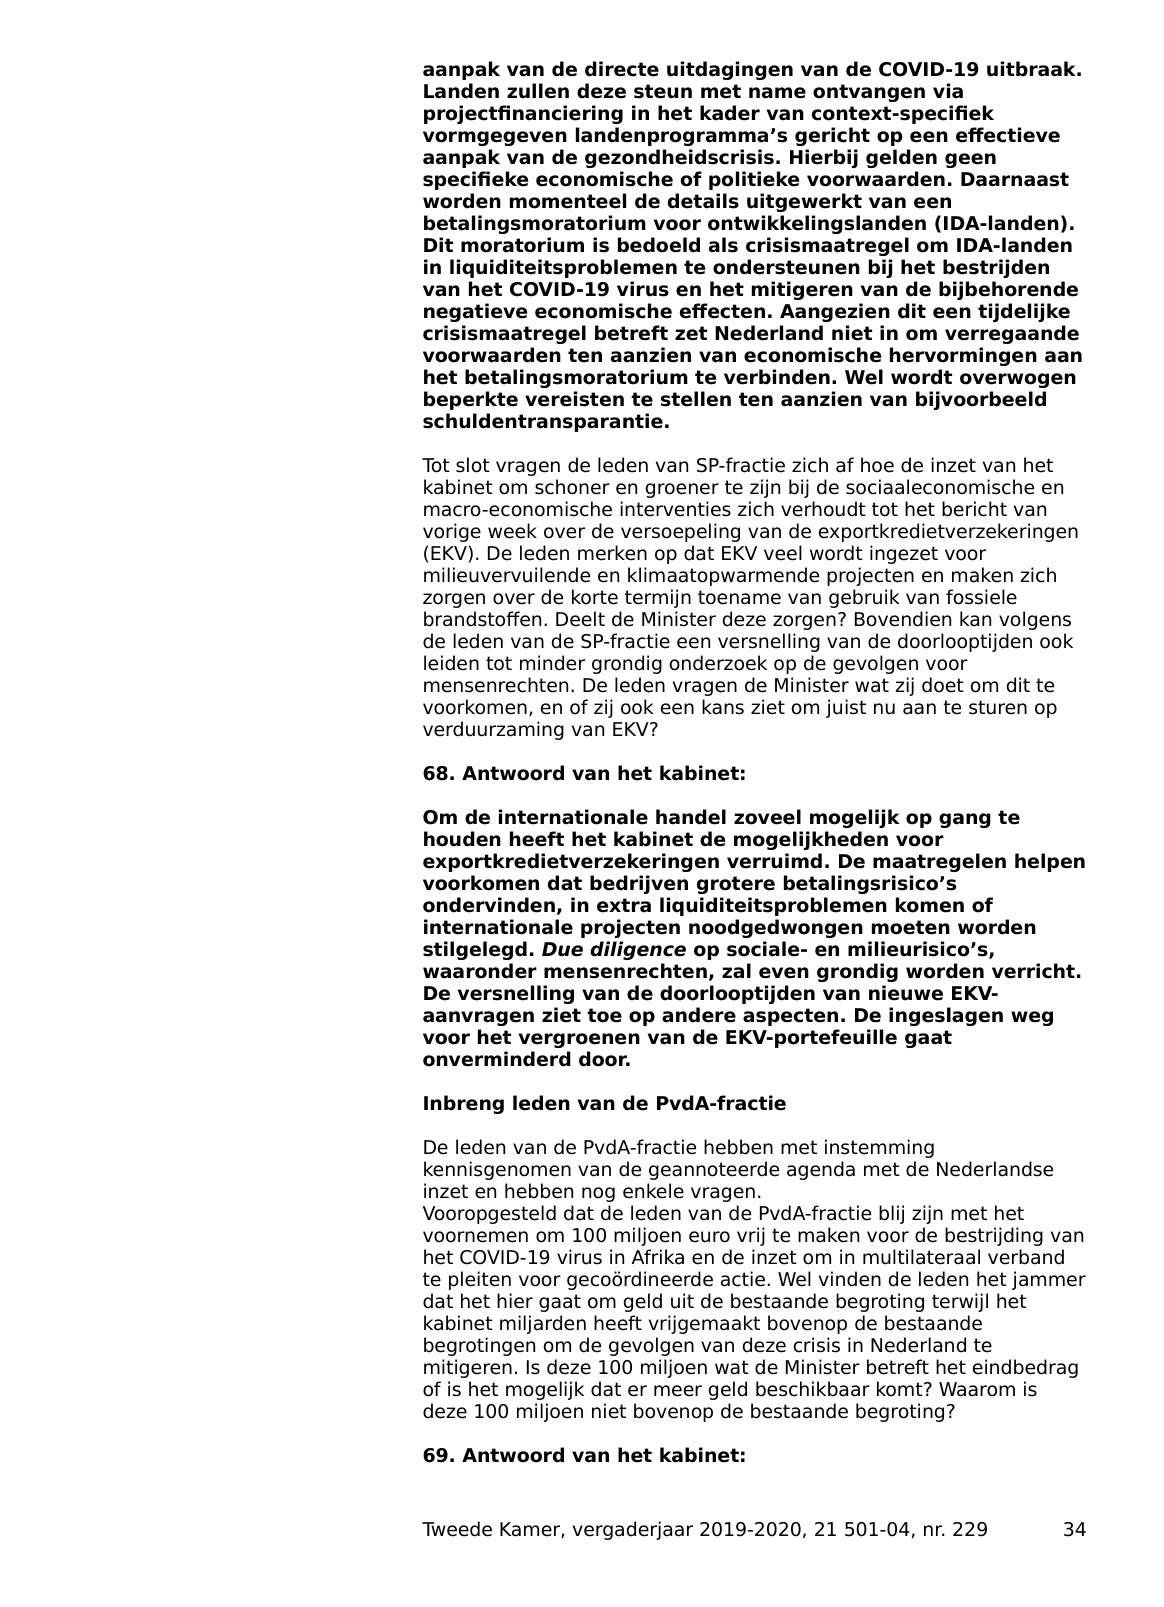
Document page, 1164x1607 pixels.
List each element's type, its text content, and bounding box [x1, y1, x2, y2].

text 68. Antwoord van het kabinet: [422, 763, 1087, 785]
text 69. Antwoord van het kabinet: [422, 1445, 1087, 1467]
text Tot slot vragen de leden van SP-fractie zich af hoe de inzet van het kabinet om schoner en groener te zijn bij de sociaaleconomische en macro-economische interventies zich verhoudt tot het bericht van vorige week over de versoepeling van de exportkredietverzekeringen (EKV). De leden merken op dat EKV veel wordt ingezet voor milieuvervuilende en klimaatopwarmende projecten en maken zich zorgen over de korte termijn toename van gebruik van fossiele brandstoffen. Deelt de Minister deze zorgen? Bovendien kan volgens de leden van de SP-fractie een versnelling van de doorlooptijden ook leiden tot minder grondig onderzoek op de gevolgen voor mensenrechten. De leden vragen de Minister wat zij doet om dit te voorkomen, en of zij ook een kans ziet om juist nu aan te sturen op verduurzaming van EKV? [422, 455, 1087, 741]
subtitle Inbreng leden van de PvdA-fractie [422, 1093, 1087, 1115]
text De leden van de PvdA-fractie hebben met instemming kennisgenomen van de geannoteerde agenda met de Nederlandse inzet en hebben nog enkele vragen. [422, 1137, 1087, 1203]
text Vooropgesteld dat de leden van de PvdA-fractie blij zijn met het voornemen om 100 miljoen euro vrij te maken voor de bestrijding van het COVID-19 virus in Afrika en de inzet om in multilateraal verband te pleiten voor gecoördineerde actie. Wel vinden de leden het jammer dat het hier gaat om geld uit de bestaande begroting terwijl het kabinet miljarden heeft vrijgemaakt bovenop de bestaande begrotingen om de gevolgen van deze crisis in Nederland te mitigeren. Is deze 100 miljoen wat de Minister betreft het eindbedrag of is het mogelijk dat er meer geld beschikbaar komt? Waarom is deze 100 miljoen niet bovenop de bestaande begroting? [422, 1203, 1087, 1423]
text aanpak van de directe uitdagingen van de COVID-19 uitbraak. Landen zullen deze steun met name ontvangen via projectfinanciering in het kader van context-specifiek vormgegeven landenprogramma’s gericht op een effectieve aanpak van de gezondheidscrisis. Hierbij gelden geen specifieke economische of politieke voorwaarden. Daarnaast worden momenteel de details uitgewerkt van een betalingsmoratorium voor ontwikkelingslanden (IDA-landen). Dit moratorium is bedoeld als crisismaatregel om IDA-landen in liquiditeitsproblemen te ondersteunen bij het bestrijden van het COVID-19 virus en het mitigeren van de bijbehorende negatieve economische effecten. Aangezien dit een tijdelijke crisismaatregel betreft zet Nederland niet in om verregaande voorwaarden ten aanzien van economische hervormingen aan het betalingsmoratorium te verbinden. Wel wordt overwogen beperkte vereisten te stellen ten aanzien van bijvoorbeeld schuldentransparantie. [422, 59, 1087, 433]
text Om de internationale handel zoveel mogelijk op gang te houden heeft het kabinet de mogelijkheden voor exportkredietverzekeringen verruimd. De maatregelen helpen voorkomen dat bedrijven grotere betalingsrisico’s ondervinden, in extra liquiditeitsproblemen komen of internationale projecten noodgedwongen moeten worden stilgelegd. Due diligence op sociale- en milieurisico’s, waaronder mensenrechten, zal even grondig worden verricht. De versnelling van de doorlooptijden van nieuwe EKV-aanvragen ziet toe op andere aspecten. De ingeslagen weg voor het vergroenen van de EKV-portefeuille gaat onverminderd door. [422, 807, 1087, 1071]
